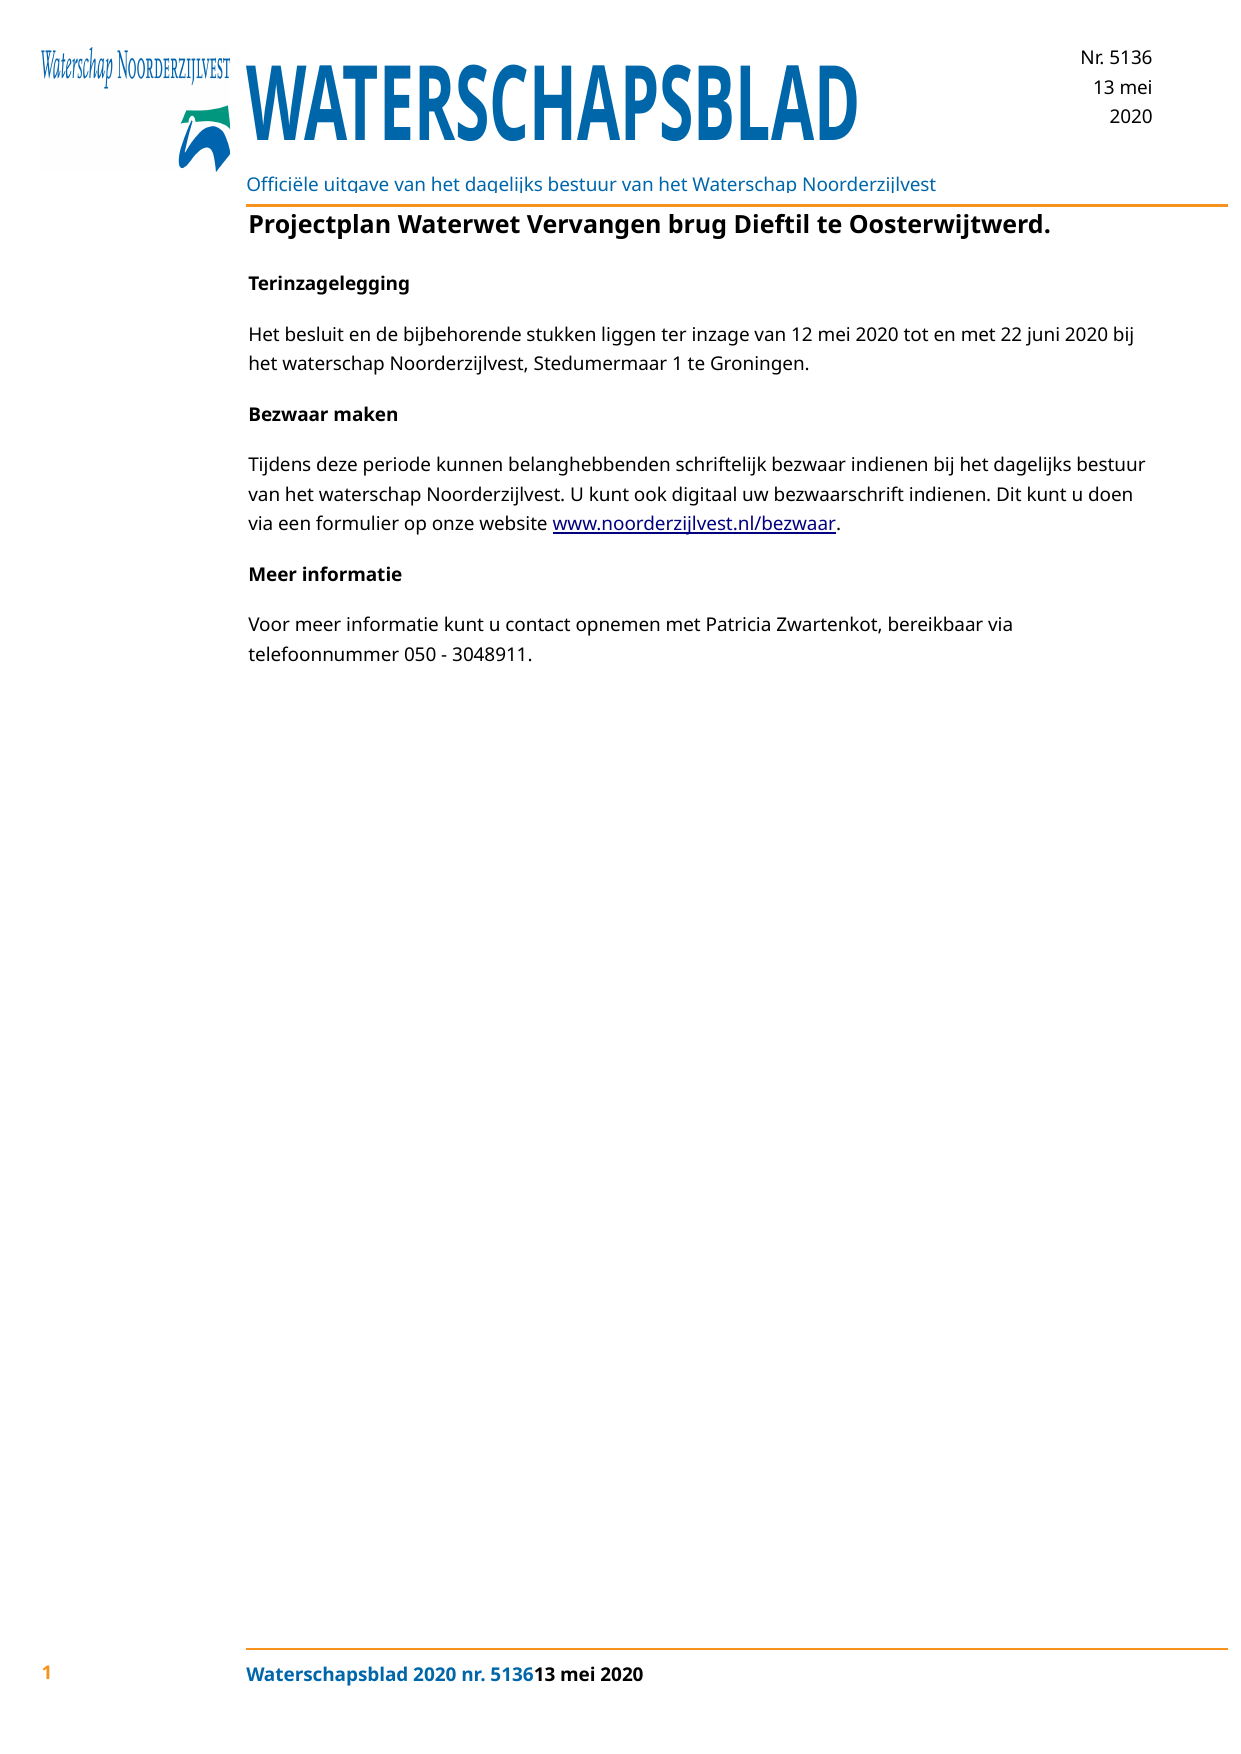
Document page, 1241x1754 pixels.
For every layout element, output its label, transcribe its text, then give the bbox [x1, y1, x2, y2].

text Bezwaar maken [248, 401, 1152, 426]
text Terinzagelegging [248, 270, 1152, 296]
text Voor meer informatie kunt u contact opnemen met Patricia Zwartenkot, bereikbaar via telefoonnummer 050 - 3048911. [248, 611, 1152, 666]
text Het besluit en de bijbehorende stukken liggen ter inzage van 12 mei 2020 tot en met 22 juni 2020 bij het waterschap Noorderzijlvest, Stedumermaar 1 te Groningen. [248, 321, 1152, 376]
text Projectplan Waterwet Vervangen brug Dieftil te Oosterwijtwerd. [248, 207, 1152, 241]
text Meer informatie [248, 561, 1152, 586]
picture [41, 47, 231, 172]
text Tijdens deze periode kunnen belanghebbenden schriftelijk bezwaar indienen bij het dagelijks bestuur van het waterschap Noorderzijlvest. U kunt ook digitaal uw bezwaarschrift indienen. Dit kunt u doen via een formulier op onze website www.noorderzijlvest.nl/bezwaar. [248, 451, 1152, 536]
